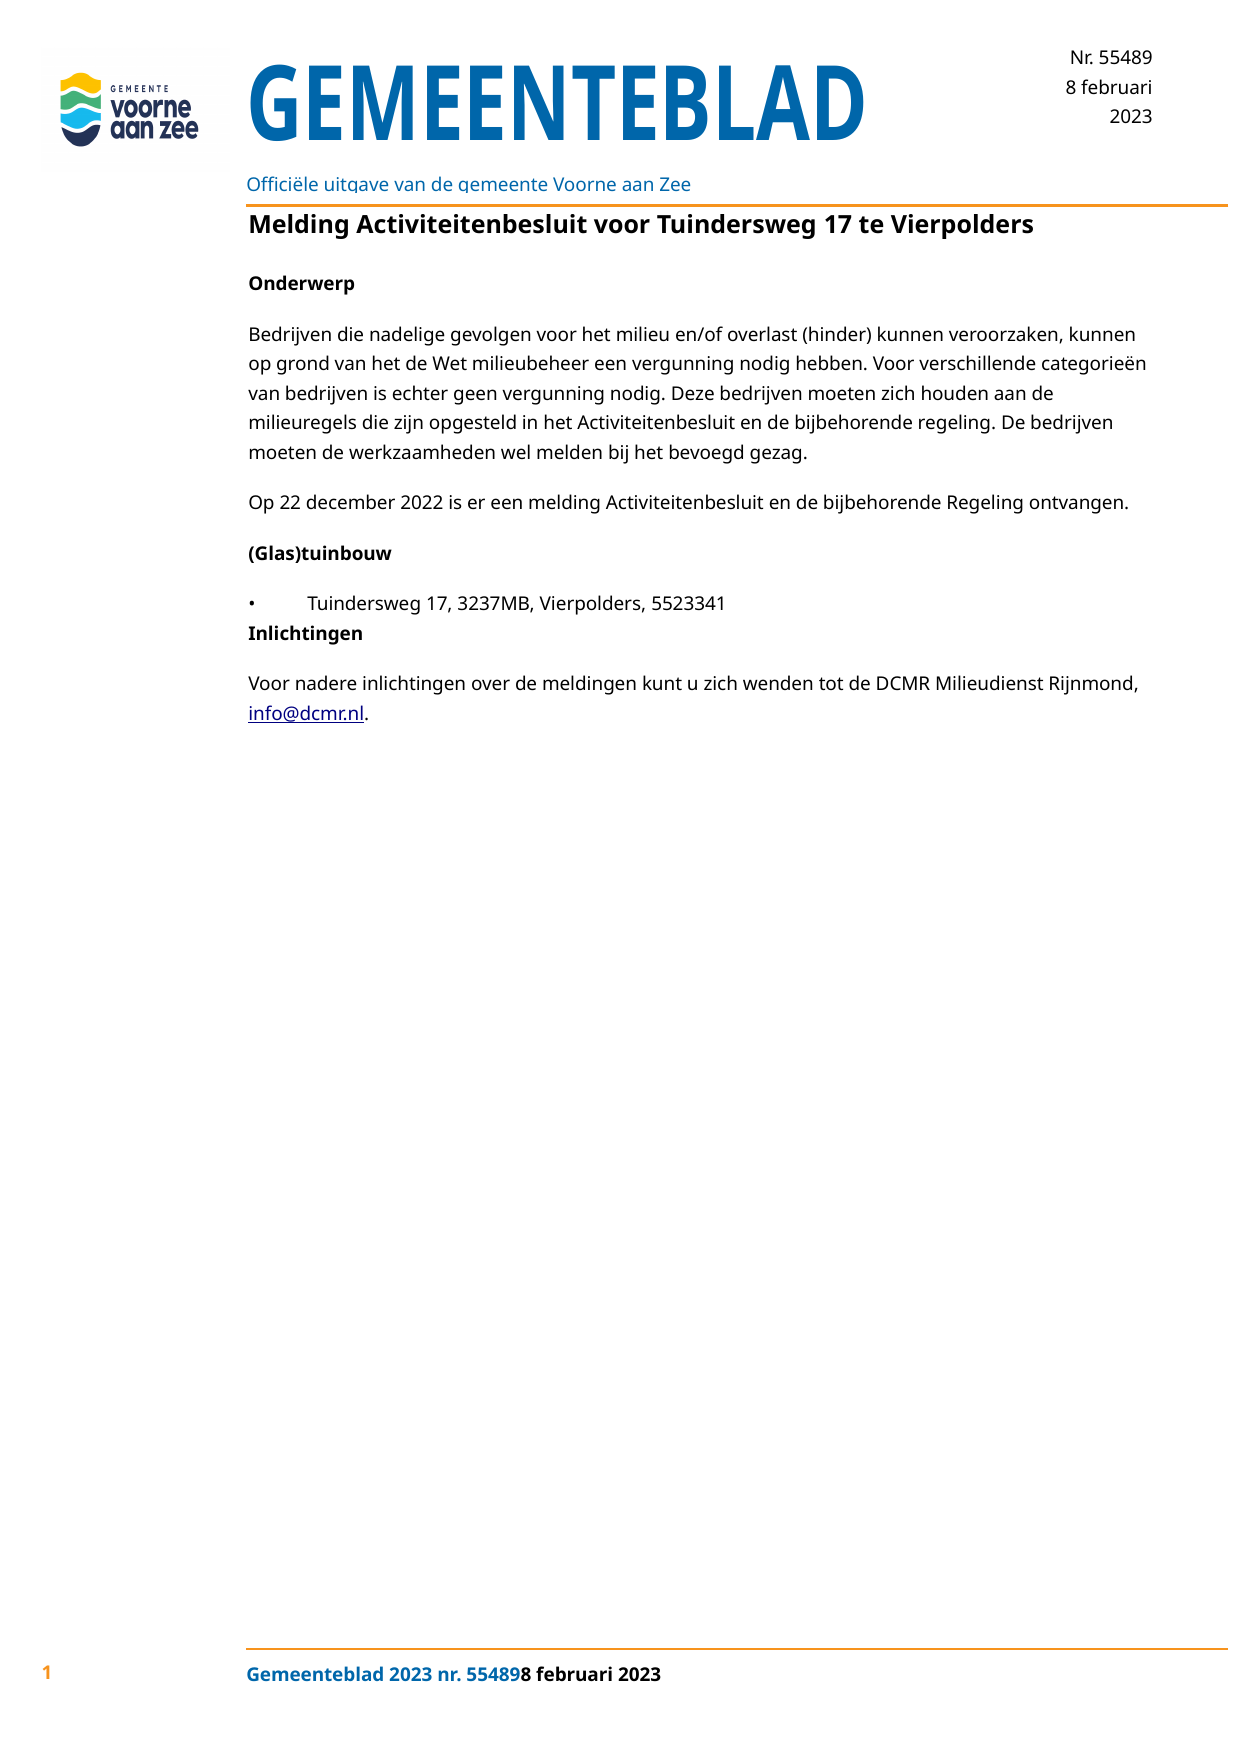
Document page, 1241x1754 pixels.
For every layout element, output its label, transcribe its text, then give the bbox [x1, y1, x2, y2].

text Inlichtingen [248, 620, 1152, 646]
text (Glas)tuinbouw [248, 540, 1152, 566]
text Onderwerp [248, 270, 1152, 296]
text Bedrijven die nadelige gevolgen voor het milieu en/of overlast (hinder) kunnen veroorzaken, kunnen op grond van het de Wet milieubeheer een vergunning nodig hebben. Voor verschillende categorieën van bedrijven is echter geen vergunning nodig. Deze bedrijven moeten zich houden aan de milieuregels die zijn opgesteld in het Activiteitenbesluit en de bijbehorende regeling. De bedrijven moeten de werkzaamheden wel melden bij het bevoegd gezag. [248, 321, 1152, 465]
text Voor nadere inlichtingen over de meldingen kunt u zich wenden tot de DCMR Milieudienst Rijnmond, info@dcmr.nl. [248, 670, 1152, 726]
picture [41, 47, 231, 172]
text Melding Activiteitenbesluit voor Tuindersweg 17 te Vierpolders [248, 207, 1152, 241]
text Op 22 december 2022 is er een melding Activiteitenbesluit en de bijbehorende Regeling ontvangen. [248, 489, 1152, 515]
list Tuindersweg 17, 3237MB, Vierpolders, 5523341 [248, 590, 1152, 616]
